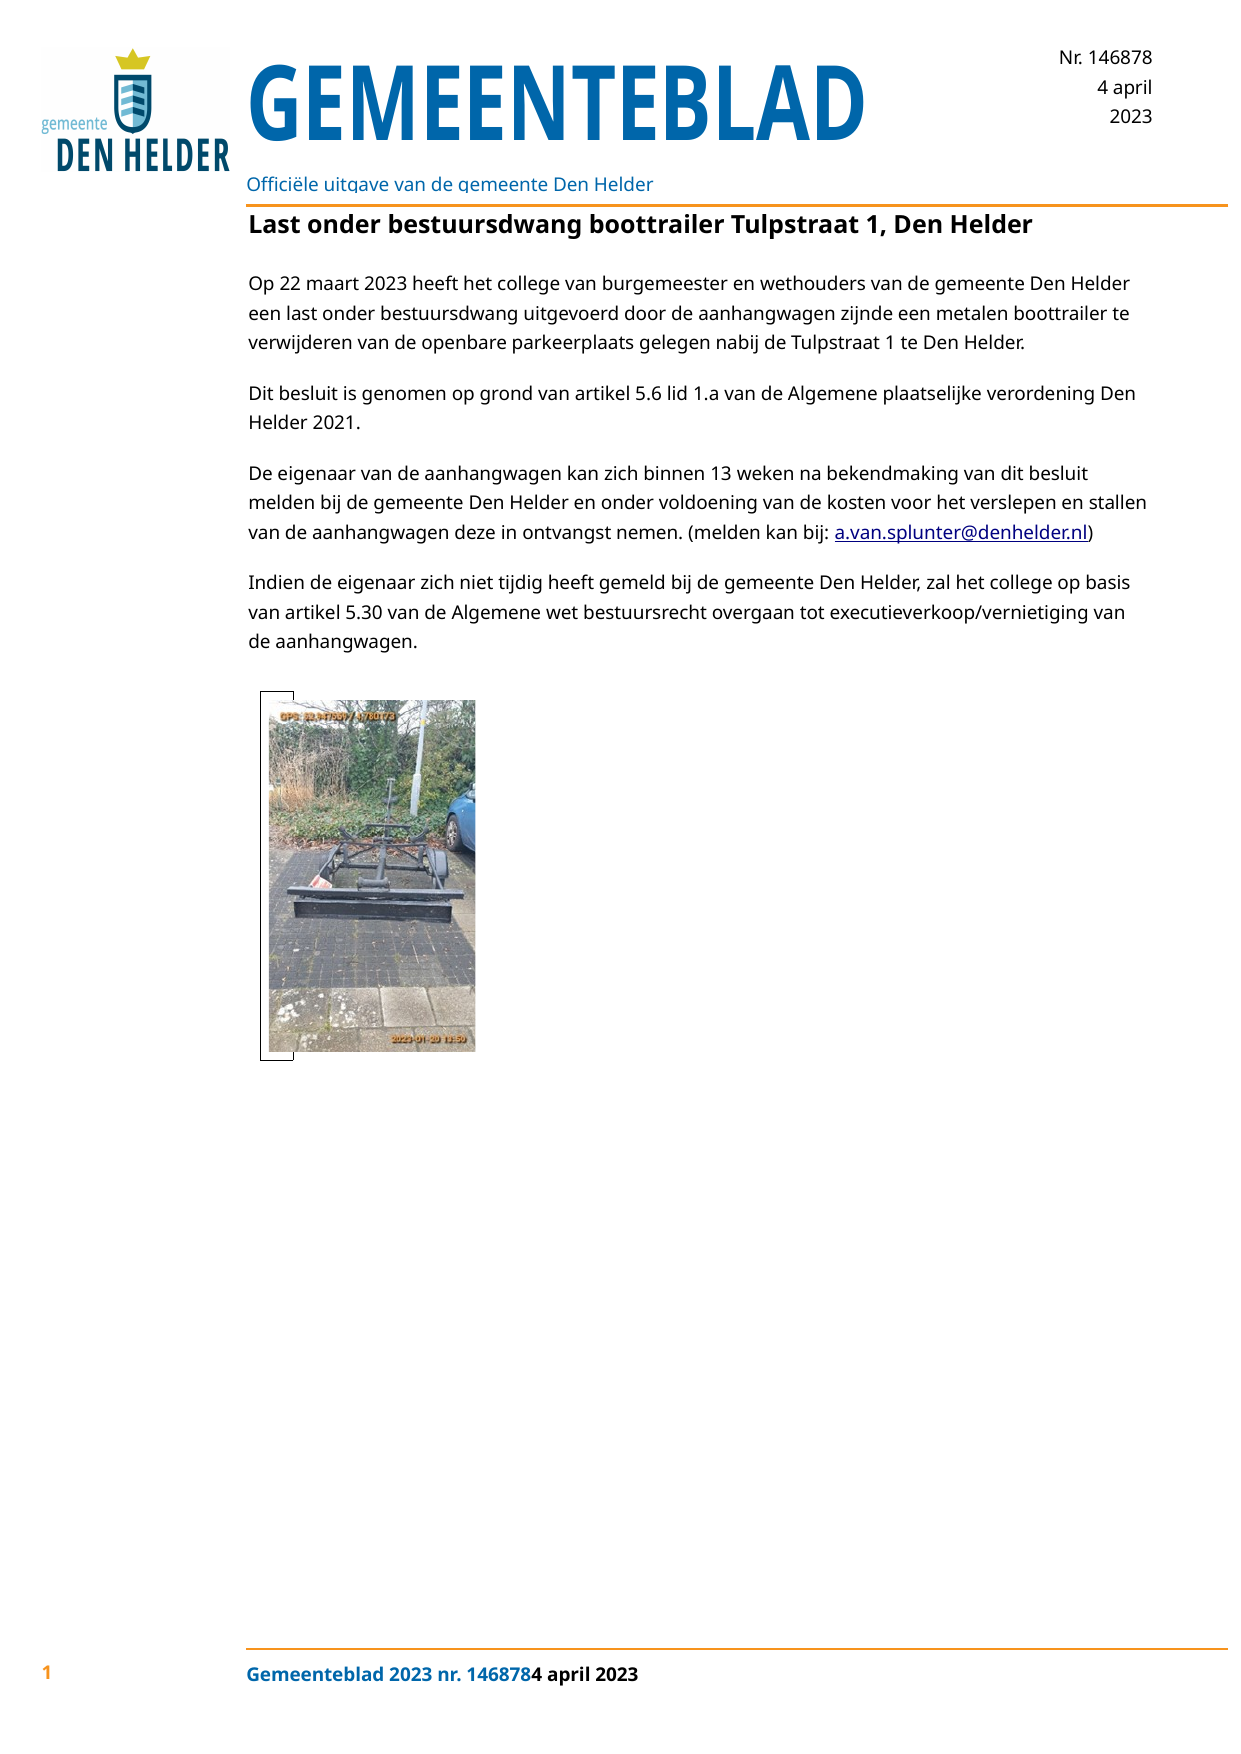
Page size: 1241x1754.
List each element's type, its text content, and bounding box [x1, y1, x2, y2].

text Indien de eigenaar zich niet tijdig heeft gemeld bij de gemeente Den Helder, zal het college op basis van artikel 5.30 van de Algemene wet bestuursrecht overgaan tot executieverkoop/vernietiging van de aanhangwagen. [248, 569, 1152, 654]
text Op 22 maart 2023 heeft het college van burgemeester en wethouders van de gemeente Den Helder een last onder bestuursdwang uitgevoerd door de aanhangwagen zijnde een metalen boottrailer te verwijderen van de openbare parkeerplaats gelegen nabij de Tulpstraat 1 te Den Helder. [248, 270, 1152, 355]
picture [220, 160, 224, 172]
picture [182, 144, 187, 165]
picture [130, 157, 135, 172]
picture [268, 700, 476, 1052]
text De eigenaar van de aanhangwagen kan zich binnen 13 weken na bekendmaking van dit besluit melden bij de gemeente Den Helder en onder voldoening van de kosten voor het verslepen en stallen van de aanhangwagen deze in ontvangst nemen. (melden kan bij: a.van.splunter@denhelder.nl) [248, 460, 1152, 545]
picture [41, 47, 231, 172]
text Last onder bestuursdwang boottrailer Tulpstraat 1, Den Helder [248, 207, 1152, 241]
picture [63, 144, 68, 165]
picture [100, 154, 106, 172]
text Dit besluit is genomen op grond van artikel 5.6 lid 1.a van de Algemene plaatselijke verordening Den Helder 2021. [248, 380, 1152, 435]
